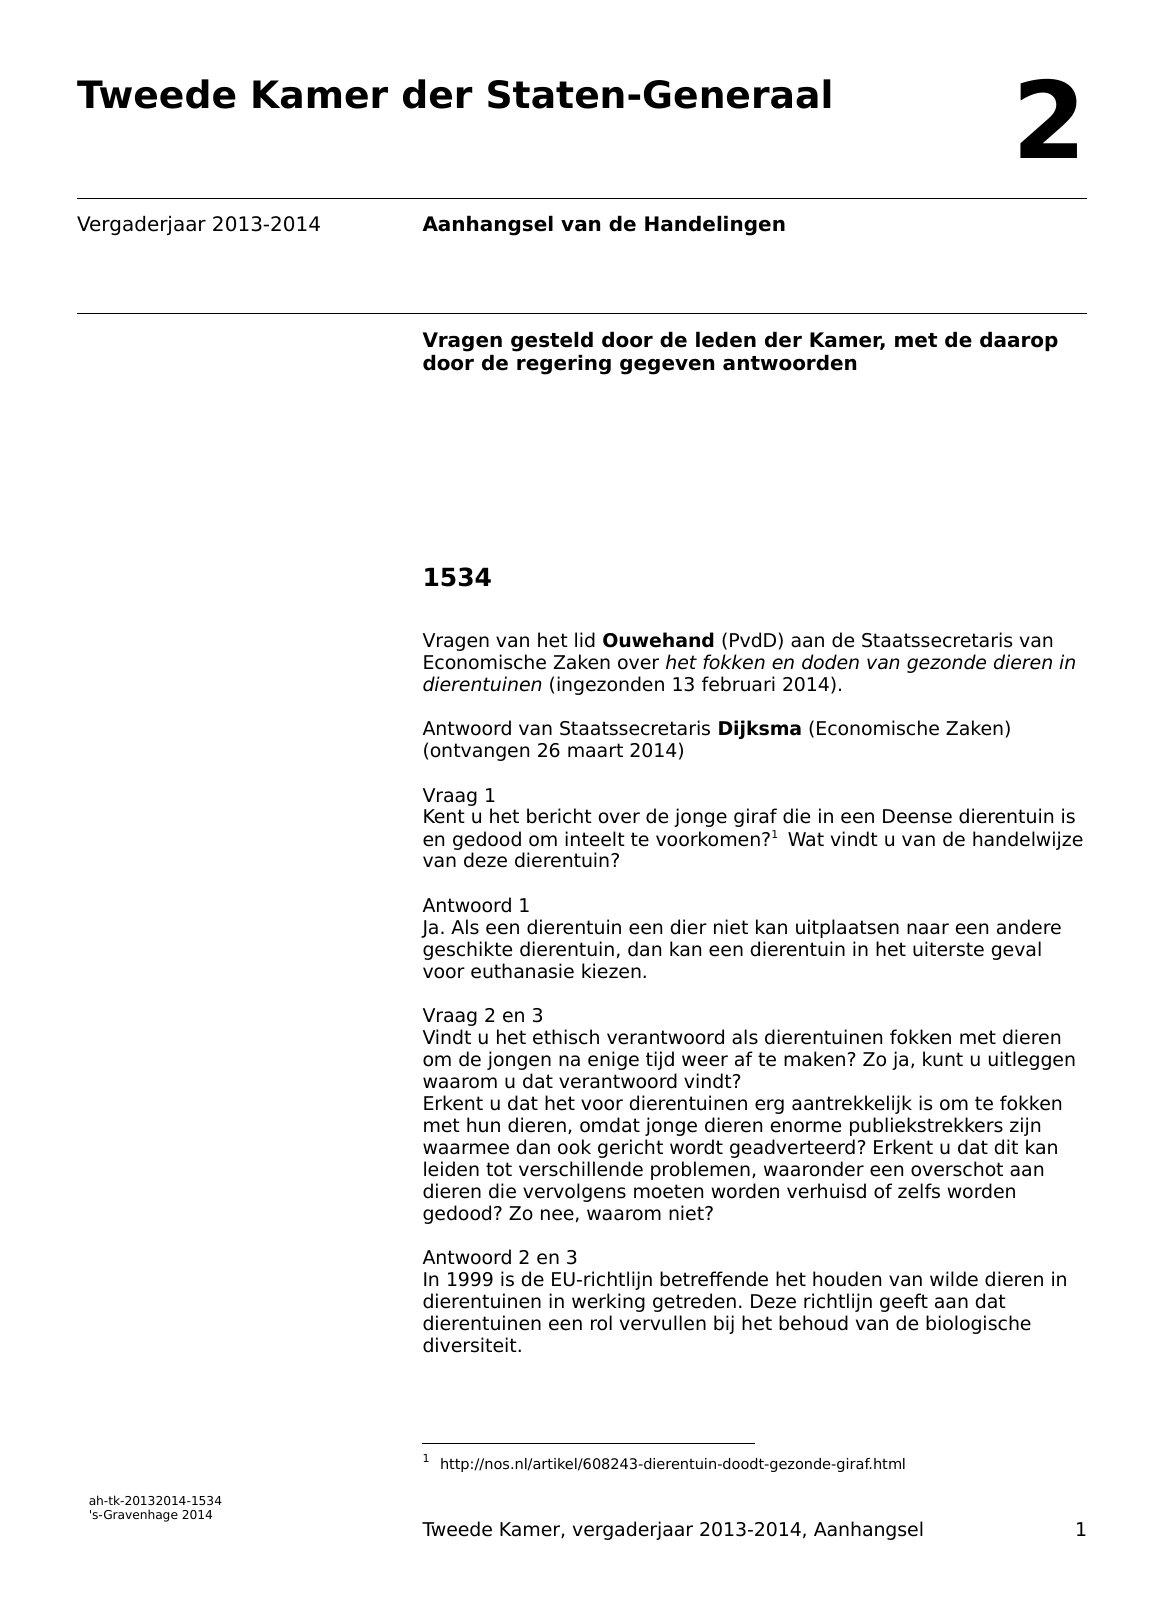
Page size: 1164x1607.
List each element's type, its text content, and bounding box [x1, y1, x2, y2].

text Vraag 1 [422, 784, 1087, 806]
text Antwoord 1 [422, 894, 1087, 917]
text ah-tk-20132014-1534 [88, 1494, 323, 1508]
text Antwoord 2 en 3 [422, 1247, 1087, 1269]
text Vraag 2 en 3 [422, 1005, 1087, 1027]
text In 1999 is de EU-richtlijn betreffende het houden van wilde dieren in dierentuinen in werking getreden. Deze richtlijn geeft aan dat dierentuinen een rol vervullen bij het behoud van de biologische diversiteit. [422, 1269, 1087, 1357]
table_cell [77, 314, 422, 375]
text 1534 [422, 563, 1087, 592]
table_cell Vragen gesteld door de leden der Kamer, met de daarop door de regering gegeven antwoorden [422, 314, 1087, 375]
text Kent u het bericht over de jonge giraf die in een Deense dierentuin is en gedood om inteelt te voorkomen? Wat vindt u van de handelwijze van deze dierentuin? [422, 806, 1087, 872]
table_header 2 [886, 59, 1087, 198]
text http://nos.nl/artikel/608243-dierentuin-doodt-gezonde-giraf.html [422, 1452, 1087, 1474]
text Erkent u dat het voor dierentuinen erg aantrekkelijk is om te fokken met hun dieren, omdat jonge dieren enorme publiekstrekkers zijn waarmee dan ook gericht wordt geadverteerd? Erkent u dat dit kan leiden tot verschillende problemen, waaronder een overschot aan dieren die vervolgens moeten worden verhuisd of zelfs worden gedood? Zo nee, waarom niet? [422, 1093, 1087, 1224]
text Vindt u het ethisch verantwoord als dierentuinen fokken met dieren om de jongen na enige tijd weer af te maken? Zo ja, kunt u uitleggen waarom u dat verantwoord vindt? [422, 1027, 1087, 1093]
text Antwoord van Staatssecretaris Dijksma (Economische Zaken) (ontvangen 26 maart 2014) [422, 718, 1087, 762]
table_cell Vergaderjaar 2013-2014 [77, 199, 422, 313]
text Vragen van het lid Ouwehand (PvdD) aan de Staatssecretaris van Economische Zaken over het fokken en doden van gezonde dieren in dierentuinen (ingezonden 13 februari 2014). [422, 630, 1087, 696]
table_cell Aanhangsel van de Handelingen [422, 199, 1087, 313]
table_header Tweede Kamer der Staten-Generaal [77, 59, 886, 198]
text 's-Gravenhage 2014 [88, 1508, 323, 1522]
text Ja. Als een dierentuin een dier niet kan uitplaatsen naar een andere geschikte dierentuin, dan kan een dierentuin in het uiterste geval voor euthanasie kiezen. [422, 917, 1087, 982]
